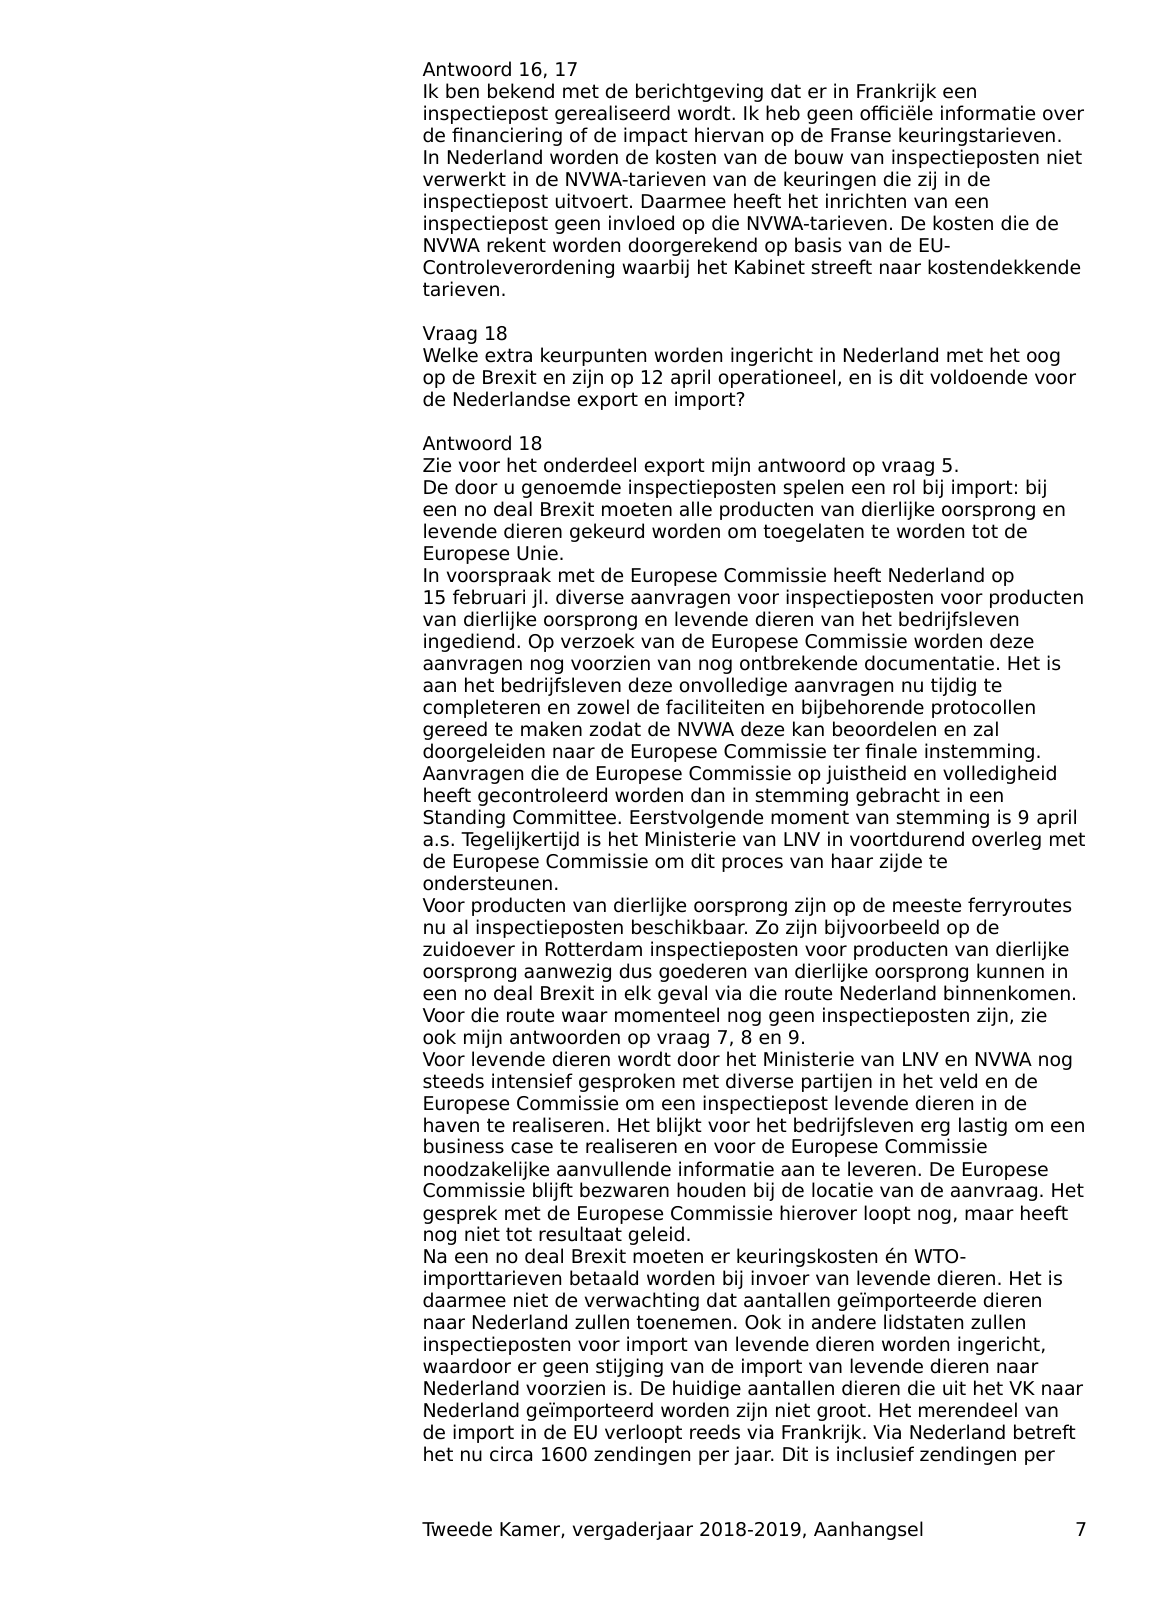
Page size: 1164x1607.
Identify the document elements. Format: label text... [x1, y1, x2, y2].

text Ik ben bekend met de berichtgeving dat er in Frankrijk een inspectiepost gerealiseerd wordt. Ik heb geen officiële informatie over de financiering of de impact hiervan op de Franse keuringstarieven. [422, 81, 1087, 147]
text In voorspraak met de Europese Commissie heeft Nederland op 15 februari jl. diverse aanvragen voor inspectieposten voor producten van dierlijke oorsprong en levende dieren van het bedrijfsleven ingediend. Op verzoek van de Europese Commissie worden deze aanvragen nog voorzien van nog ontbrekende documentatie. Het is aan het bedrijfsleven deze onvolledige aanvragen nu tijdig te completeren en zowel de faciliteiten en bijbehorende protocollen gereed te maken zodat de NVWA deze kan beoordelen en zal doorgeleiden naar de Europese Commissie ter finale instemming. Aanvragen die de Europese Commissie op juistheid en volledigheid heeft gecontroleerd worden dan in stemming gebracht in een Standing Committee. Eerstvolgende moment van stemming is 9 april a.s. Tegelijkertijd is het Ministerie van LNV in voortdurend overleg met de Europese Commissie om dit proces van haar zijde te ondersteunen. [422, 565, 1087, 895]
text Welke extra keurpunten worden ingericht in Nederland met het oog op de Brexit en zijn op 12 april operationeel, en is dit voldoende voor de Nederlandse export en import? [422, 345, 1087, 411]
text Antwoord 18 [422, 433, 1087, 455]
text In Nederland worden de kosten van de bouw van inspectieposten niet verwerkt in de NVWA-tarieven van de keuringen die zij in de inspectiepost uitvoert. Daarmee heeft het inrichten van een inspectiepost geen invloed op die NVWA-tarieven. De kosten die de NVWA rekent worden doorgerekend op basis van de EU-Controleverordening waarbij het Kabinet streeft naar kostendekkende tarieven. [422, 147, 1087, 301]
text De door u genoemde inspectieposten spelen een rol bij import: bij een no deal Brexit moeten alle producten van dierlijke oorsprong en levende dieren gekeurd worden om toegelaten te worden tot de Europese Unie. [422, 477, 1087, 565]
text Zie voor het onderdeel export mijn antwoord op vraag 5. [422, 455, 1087, 477]
text Na een no deal Brexit moeten er keuringskosten én WTO-importtarieven betaald worden bij invoer van levende dieren. Het is daarmee niet de verwachting dat aantallen geïmporteerde dieren naar Nederland zullen toenemen. Ook in andere lidstaten zullen inspectieposten voor import van levende dieren worden ingericht, waardoor er geen stijging van de import van levende dieren naar Nederland voorzien is. De huidige aantallen dieren die uit het VK naar Nederland geïmporteerd worden zijn niet groot. Het merendeel van de import in de EU verloopt reeds via Frankrijk. Via Nederland betreft het nu circa 1600 zendingen per jaar. Dit is inclusief zendingen per [422, 1246, 1087, 1466]
text Vraag 18 [422, 323, 1087, 345]
text Voor levende dieren wordt door het Ministerie van LNV en NVWA nog steeds intensief gesproken met diverse partijen in het veld en de Europese Commissie om een inspectiepost levende dieren in de haven te realiseren. Het blijkt voor het bedrijfsleven erg lastig om een business case te realiseren en voor de Europese Commissie noodzakelijke aanvullende informatie aan te leveren. De Europese Commissie blijft bezwaren houden bij de locatie van de aanvraag. Het gesprek met de Europese Commissie hierover loopt nog, maar heeft nog niet tot resultaat geleid. [422, 1048, 1087, 1246]
text Voor producten van dierlijke oorsprong zijn op de meeste ferryroutes nu al inspectieposten beschikbaar. Zo zijn bijvoorbeeld op de zuidoever in Rotterdam inspectieposten voor producten van dierlijke oorsprong aanwezig dus goederen van dierlijke oorsprong kunnen in een no deal Brexit in elk geval via die route Nederland binnenkomen. Voor die route waar momenteel nog geen inspectieposten zijn, zie ook mijn antwoorden op vraag 7, 8 en 9. [422, 895, 1087, 1048]
text Antwoord 16, 17 [422, 59, 1087, 81]
